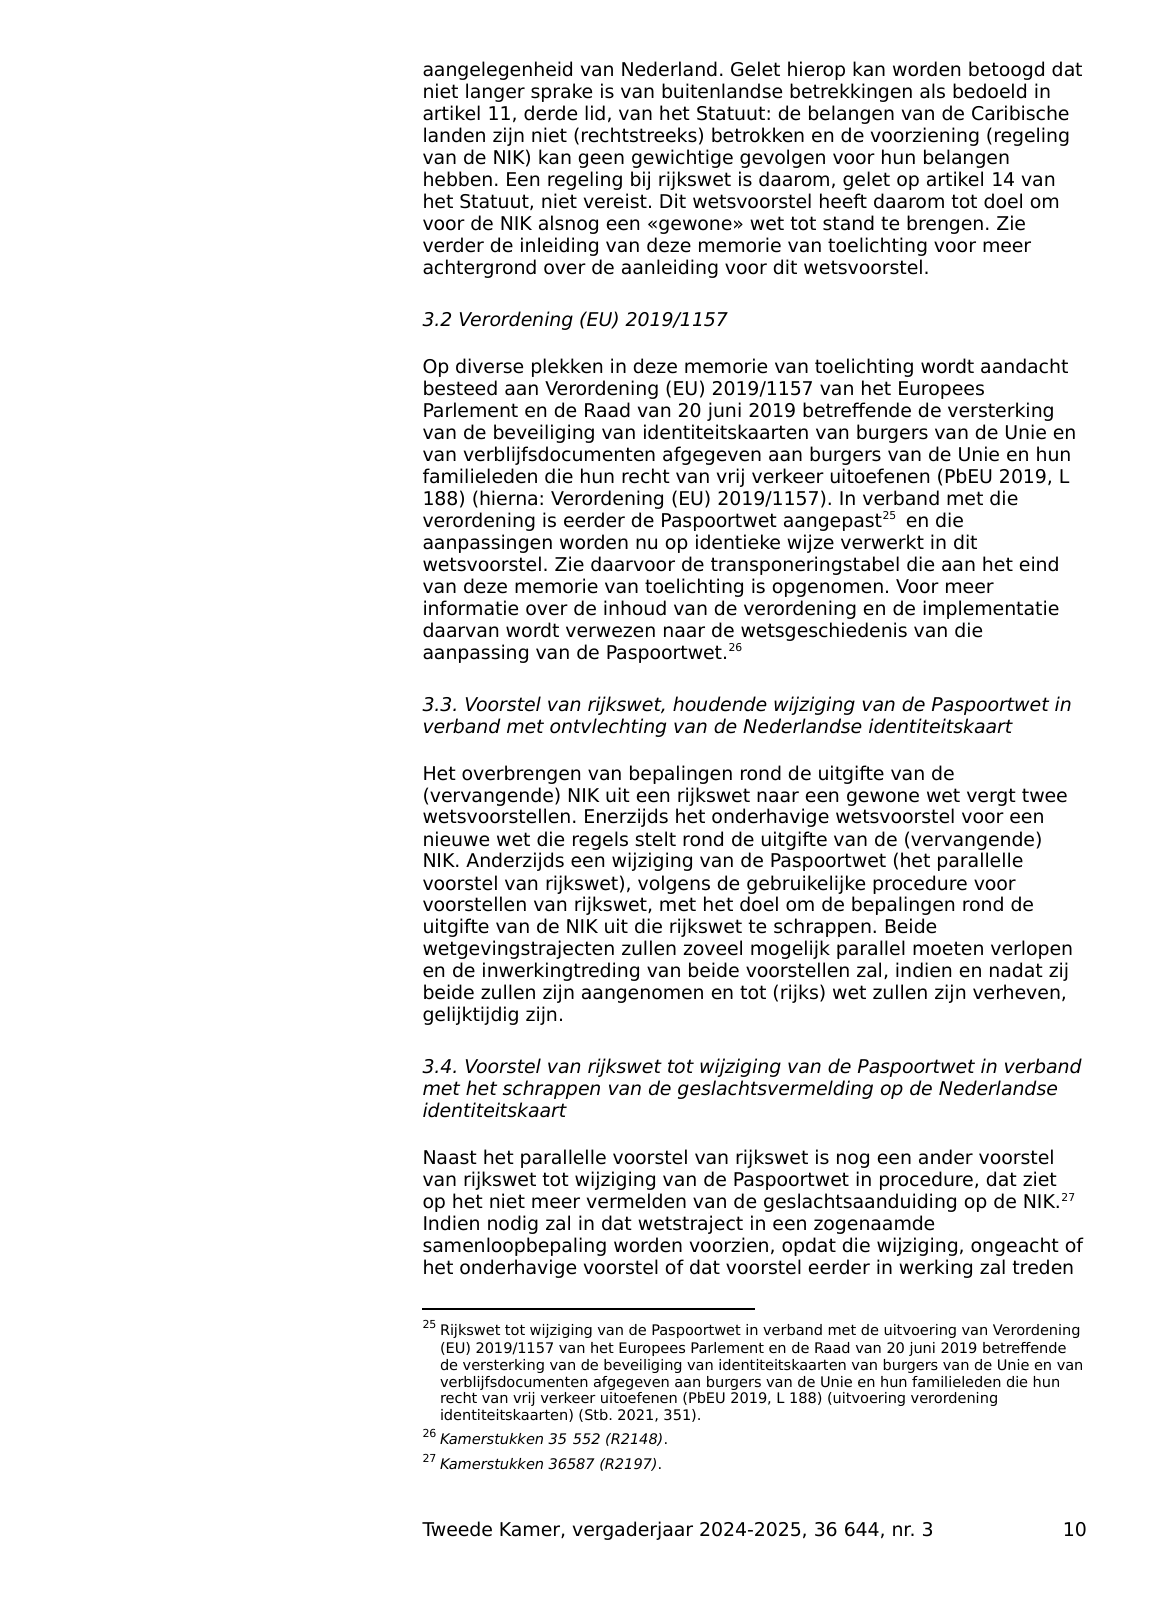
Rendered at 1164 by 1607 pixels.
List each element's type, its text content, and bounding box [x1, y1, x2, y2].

subtitle 3.3. Voorstel van rijkswet, houdende wijziging van de Paspoortwet in verband met ontvlechting van de Nederlandse identiteitskaart [422, 693, 1087, 737]
text Op diverse plekken in deze memorie van toelichting wordt aandacht besteed aan Verordening (EU) 2019/1157 van het Europees Parlement en de Raad van 20 juni 2019 betreffende de versterking van de beveiliging van identiteitskaarten van burgers van de Unie en van verblijfsdocumenten afgegeven aan burgers van de Unie en hun familieleden die hun recht van vrij verkeer uitoefenen (PbEU 2019, L 188) (hierna: Verordening (EU) 2019/1157). In verband met die verordening is eerder de Paspoortwet aangepast en die aanpassingen worden nu op identieke wijze verwerkt in dit wetsvoorstel. Zie daarvoor de transponeringstabel die aan het eind van deze memorie van toelichting is opgenomen. Voor meer informatie over de inhoud van de verordening en de implementatie daarvan wordt verwezen naar de wetsgeschiedenis van die aanpassing van de Paspoortwet. [422, 356, 1087, 663]
text Kamerstukken 36587 (R2197). [422, 1452, 1087, 1474]
subtitle 3.4. Voorstel van rijkswet tot wijziging van de Paspoortwet in verband met het schrappen van de geslachtsvermelding op de Nederlandse identiteitskaart [422, 1056, 1087, 1122]
text Naast het parallelle voorstel van rijkswet is nog een ander voorstel van rijkswet tot wijziging van de Paspoortwet in procedure, dat ziet op het niet meer vermelden van de geslachtsaanduiding op de NIK. Indien nodig zal in dat wetstraject in een zogenaamde samenloopbepaling worden voorzien, opdat die wijziging, ongeacht of het onderhavige voorstel of dat voorstel eerder in werking zal treden [422, 1147, 1087, 1279]
text Kamerstukken 35 552 (R2148). [422, 1427, 1087, 1449]
text Het overbrengen van bepalingen rond de uitgifte van de (vervangende) NIK uit een rijkswet naar een gewone wet vergt twee wetsvoorstellen. Enerzijds het onderhavige wetsvoorstel voor een nieuwe wet die regels stelt rond de uitgifte van de (vervangende) NIK. Anderzijds een wijziging van de Paspoortwet (het parallelle voorstel van rijkswet), volgens de gebruikelijke procedure voor voorstellen van rijkswet, met het doel om de bepalingen rond de uitgifte van de NIK uit die rijkswet te schrappen. Beide wetgevingstrajecten zullen zoveel mogelijk parallel moeten verlopen en de inwerkingtreding van beide voorstellen zal, indien en nadat zij beide zullen zijn aangenomen en tot (rijks) wet zullen zijn verheven, gelijktijdig zijn. [422, 762, 1087, 1026]
text aangelegenheid van Nederland. Gelet hierop kan worden betoogd dat niet langer sprake is van buitenlandse betrekkingen als bedoeld in artikel 11, derde lid, van het Statuut: de belangen van de Caribische landen zijn niet (rechtstreeks) betrokken en de voorziening (regeling van de NIK) kan geen gewichtige gevolgen voor hun belangen hebben. Een regeling bij rijkswet is daarom, gelet op artikel 14 van het Statuut, niet vereist. Dit wetsvoorstel heeft daarom tot doel om voor de NIK alsnog een «gewone» wet tot stand te brengen. Zie verder de inleiding van deze memorie van toelichting voor meer achtergrond over de aanleiding voor dit wetsvoorstel. [422, 59, 1087, 279]
text Rijkswet tot wijziging van de Paspoortwet in verband met de uitvoering van Verordening (EU) 2019/1157 van het Europees Parlement en de Raad van 20 juni 2019 betreffende de versterking van de beveiliging van identiteitskaarten van burgers van de Unie en van verblijfsdocumenten afgegeven aan burgers van de Unie en hun familieleden die hun recht van vrij verkeer uitoefenen (PbEU 2019, L 188) (uitvoering verordening identiteitskaarten) (Stb. 2021, 351). [422, 1318, 1087, 1424]
subtitle 3.2 Verordening (EU) 2019/1157 [422, 309, 1087, 331]
